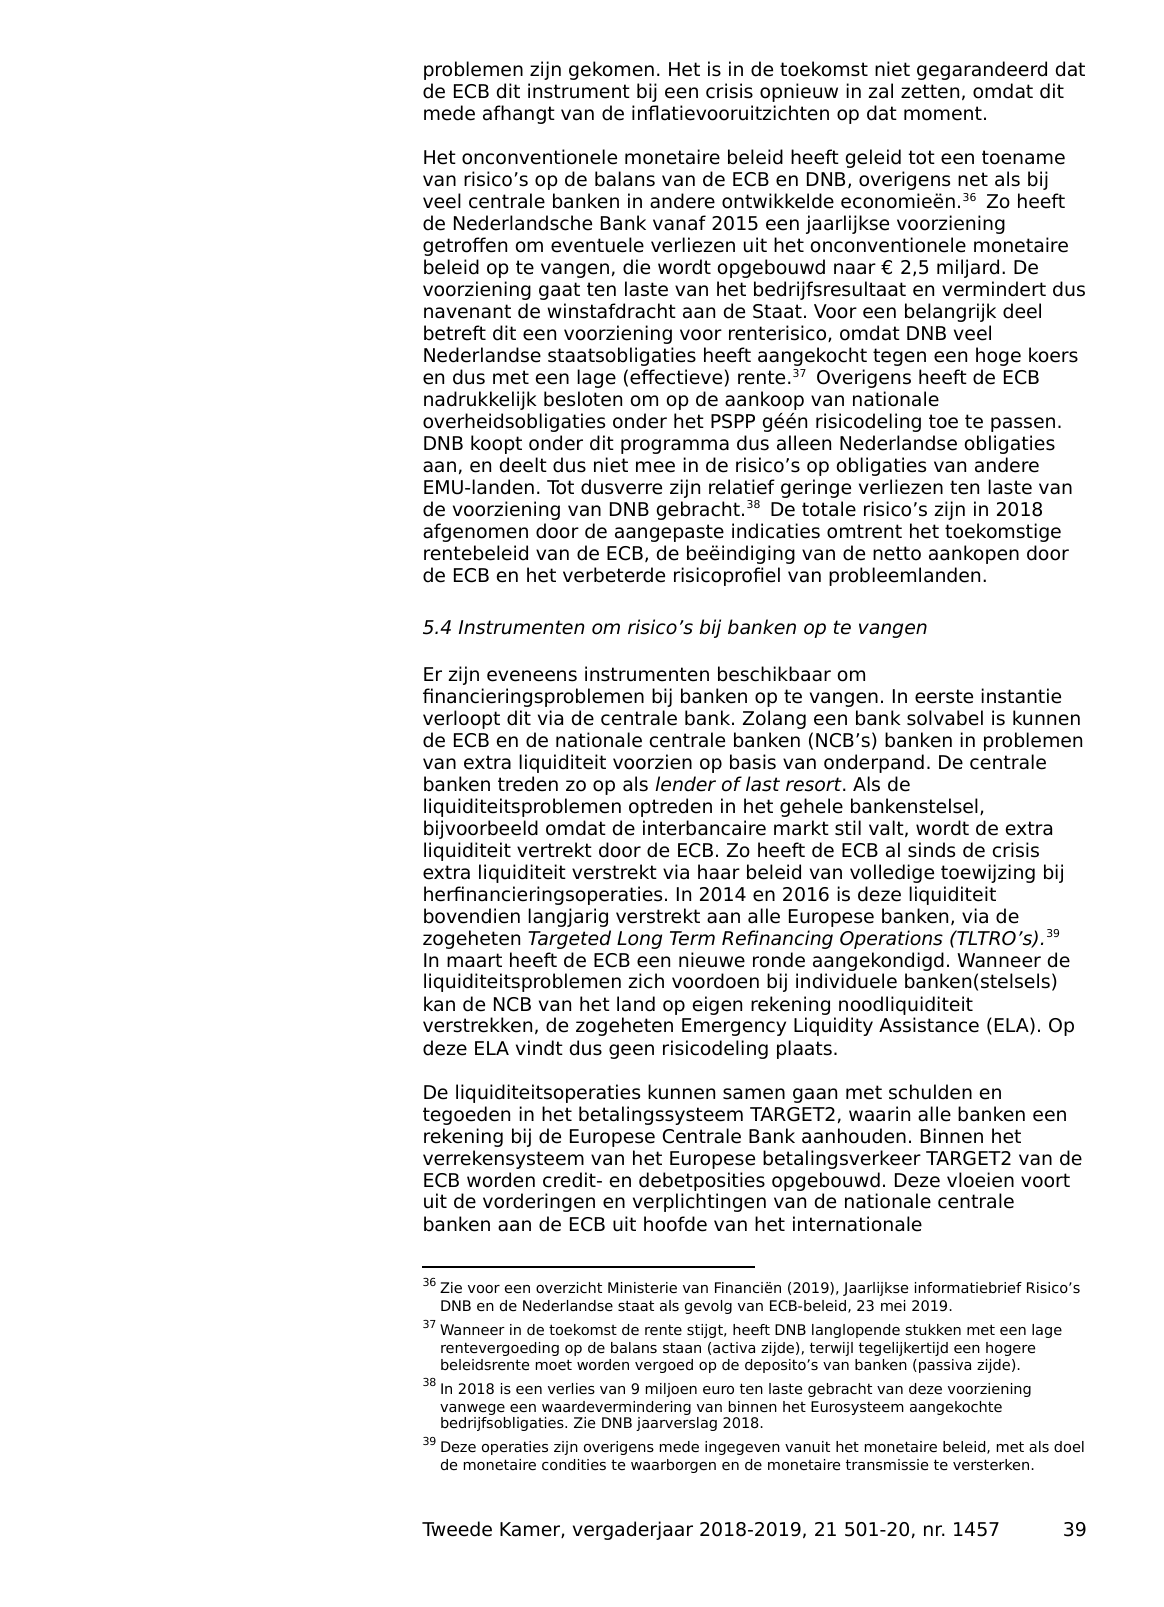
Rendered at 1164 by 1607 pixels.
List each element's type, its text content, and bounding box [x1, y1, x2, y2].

text Wanneer in de toekomst de rente stijgt, heeft DNB langlopende stukken met een lage rentevergoeding op de balans staan (activa zijde), terwijl tegelijkertijd een hogere beleidsrente moet worden vergoed op de deposito’s van banken (passiva zijde). [422, 1318, 1087, 1374]
text In 2018 is een verlies van 9 miljoen euro ten laste gebracht van deze voorziening vanwege een waardevermindering van binnen het Eurosysteem aangekochte bedrijfsobligaties. Zie DNB jaarverslag 2018. [422, 1377, 1087, 1432]
subtitle 5.4 Instrumenten om risico’s bij banken op te vangen [422, 617, 1087, 639]
text De liquiditeitsoperaties kunnen samen gaan met schulden en tegoeden in het betalingssysteem TARGET2, waarin alle banken een rekening bij de Europese Centrale Bank aanhouden. Binnen het verrekensysteem van het Europese betalingsverkeer TARGET2 van de ECB worden credit- en debetposities opgebouwd. Deze vloeien voort uit de vorderingen en verplichtingen van de nationale centrale banken aan de ECB uit hoofde van het internationale [422, 1082, 1087, 1235]
text Er zijn eveneens instrumenten beschikbaar om financieringsproblemen bij banken op te vangen. In eerste instantie verloopt dit via de centrale bank. Zolang een bank solvabel is kunnen de ECB en de nationale centrale banken (NCB’s) banken in problemen van extra liquiditeit voorzien op basis van onderpand. De centrale banken treden zo op als lender of last resort. Als de liquiditeitsproblemen optreden in het gehele bankenstelsel, bijvoorbeeld omdat de interbancaire markt stil valt, wordt de extra liquiditeit vertrekt door de ECB. Zo heeft de ECB al sinds de crisis extra liquiditeit verstrekt via haar beleid van volledige toewijzing bij herfinancieringsoperaties. In 2014 en 2016 is deze liquiditeit bovendien langjarig verstrekt aan alle Europese banken, via de zogeheten Targeted Long Term Refinancing Operations (TLTRO’s). In maart heeft de ECB een nieuwe ronde aangekondigd. Wanneer de liquiditeitsproblemen zich voordoen bij individuele banken(stelsels) kan de NCB van het land op eigen rekening noodliquiditeit verstrekken, de zogeheten Emergency Liquidity Assistance (ELA). Op deze ELA vindt dus geen risicodeling plaats. [422, 664, 1087, 1059]
text Het onconventionele monetaire beleid heeft geleid tot een toename van risico’s op de balans van de ECB en DNB, overigens net als bij veel centrale banken in andere ontwikkelde economieën. Zo heeft de Nederlandsche Bank vanaf 2015 een jaarlijkse voorziening getroffen om eventuele verliezen uit het onconventionele monetaire beleid op te vangen, die wordt opgebouwd naar € 2,5 miljard. De voorziening gaat ten laste van het bedrijfsresultaat en vermindert dus navenant de winstafdracht aan de Staat. Voor een belangrijk deel betreft dit een voorziening voor renterisico, omdat DNB veel Nederlandse staatsobligaties heeft aangekocht tegen een hoge koers en dus met een lage (effectieve) rente. Overigens heeft de ECB nadrukkelijk besloten om op de aankoop van nationale overheidsobligaties onder het PSPP géén risicodeling toe te passen. DNB koopt onder dit programma dus alleen Nederlandse obligaties aan, en deelt dus niet mee in de risico’s op obligaties van andere EMU-landen. Tot dusverre zijn relatief geringe verliezen ten laste van de voorziening van DNB gebracht. De totale risico’s zijn in 2018 afgenomen door de aangepaste indicaties omtrent het toekomstige rentebeleid van de ECB, de beëindiging van de netto aankopen door de ECB en het verbeterde risicoprofiel van probleemlanden. [422, 147, 1087, 587]
text problemen zijn gekomen. Het is in de toekomst niet gegarandeerd dat de ECB dit instrument bij een crisis opnieuw in zal zetten, omdat dit mede afhangt van de inflatievooruitzichten op dat moment. [422, 59, 1087, 125]
text Zie voor een overzicht Ministerie van Financiën (2019), Jaarlijkse informatiebrief Risico’s DNB en de Nederlandse staat als gevolg van ECB-beleid, 23 mei 2019. [422, 1276, 1087, 1315]
text Deze operaties zijn overigens mede ingegeven vanuit het monetaire beleid, met als doel de monetaire condities te waarborgen en de monetaire transmissie te versterken. [422, 1435, 1087, 1474]
